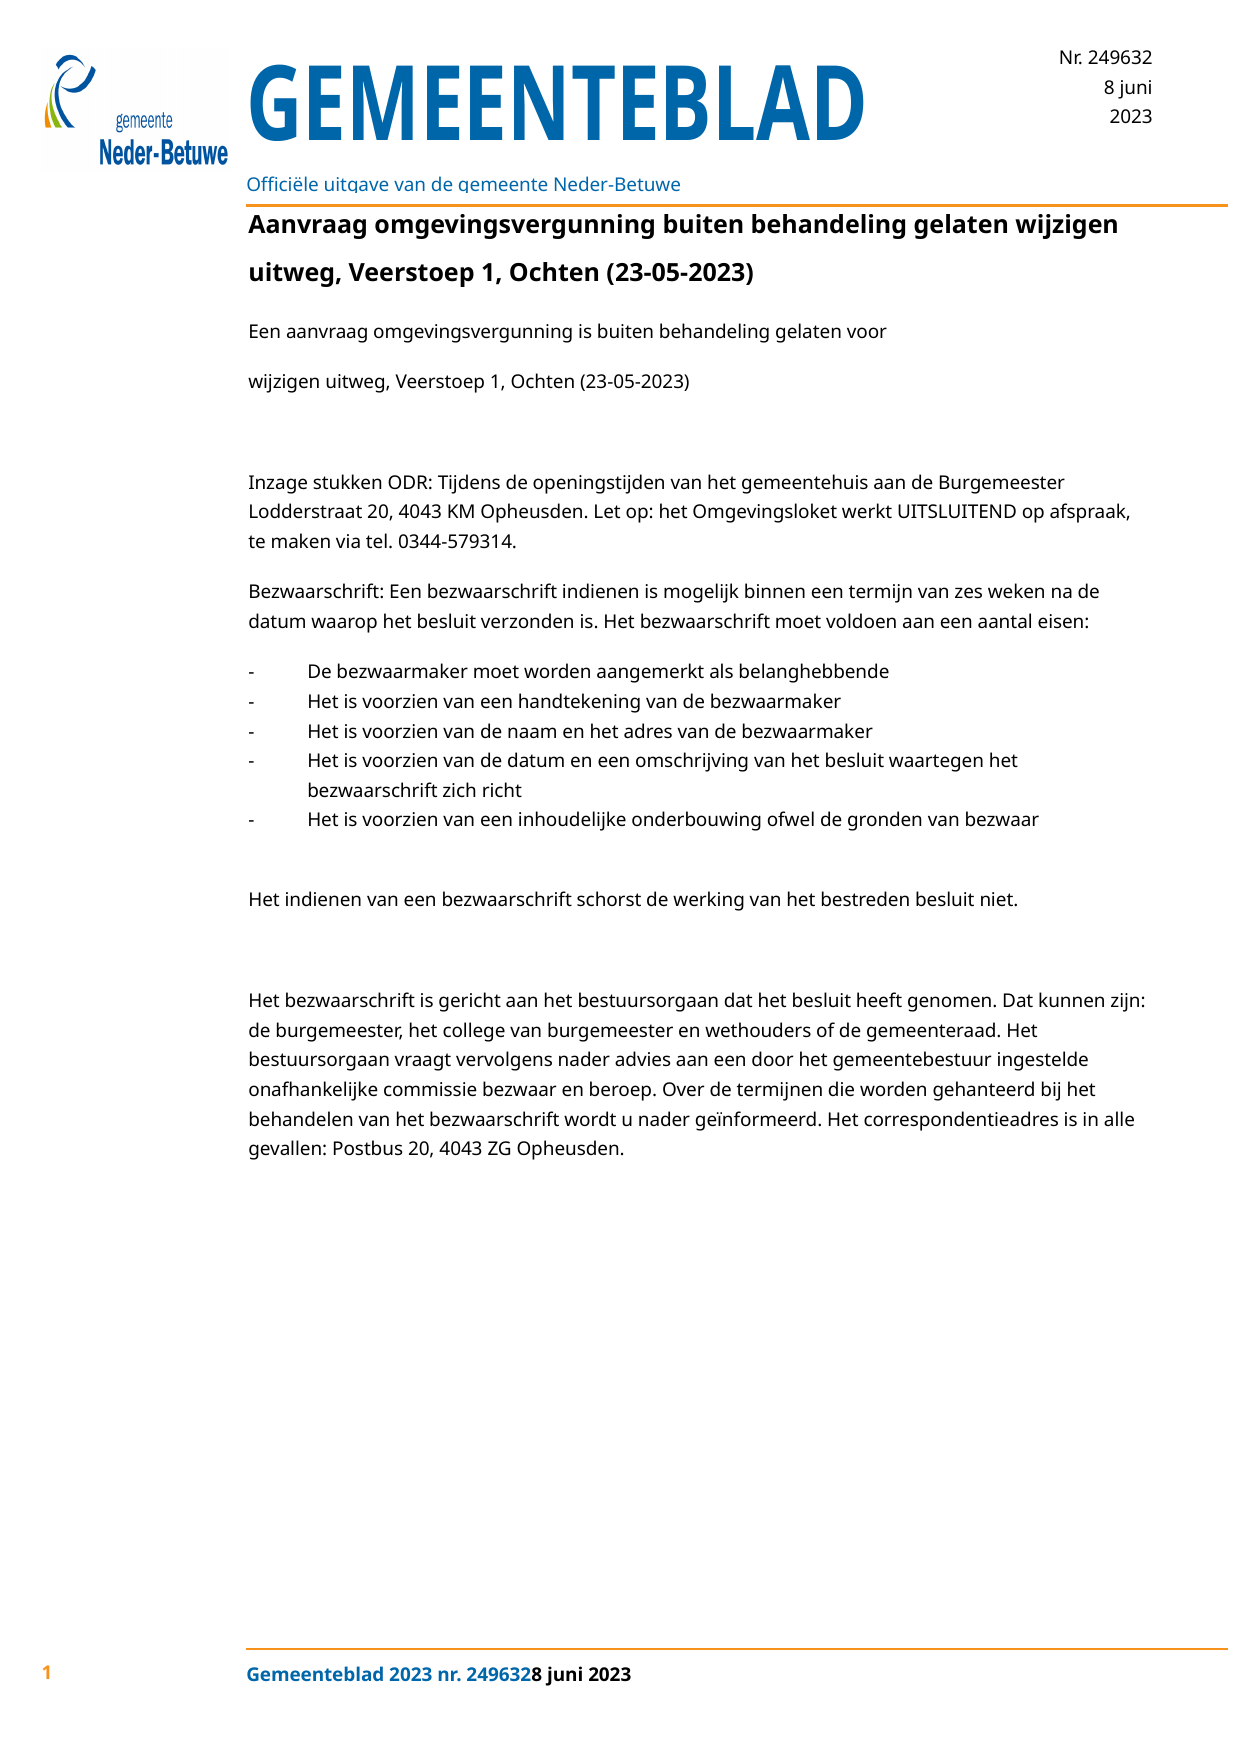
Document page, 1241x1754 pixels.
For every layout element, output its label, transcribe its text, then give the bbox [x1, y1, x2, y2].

text Aanvraag omgevingsvergunning buiten behandeling gelaten wijzigen uitweg, Veerstoep 1, Ochten (23-05-2023) [248, 207, 1152, 288]
list Het is voorzien van de datum en een omschrijving van het besluit waartegen het bezwaarschrift zich richt [248, 747, 1152, 803]
text Inzage stukken ODR: Tijdens de openingstijden van het gemeentehuis aan de Burgemeester Lodderstraat 20, 4043 KM Opheusden. Let op: het Omgevingsloket werkt UITSLUITEND op afspraak, te maken via tel. 0344-579314. [248, 469, 1152, 554]
text Bezwaarschrift: Een bezwaarschrift indienen is mogelijk binnen een termijn van zes weken na de datum waarop het besluit verzonden is. Het bezwaarschrift moet voldoen aan een aantal eisen: [248, 579, 1152, 634]
list Het is voorzien van de naam en het adres van de bezwaarmaker [248, 718, 1152, 744]
text wijzigen uitweg, Veerstoep 1, Ochten (23-05-2023) [248, 368, 1152, 394]
text Het indienen van een bezwaarschrift schorst de werking van het bestreden besluit niet. [248, 887, 1152, 912]
text Het bezwaarschrift is gericht aan het bestuursorgaan dat het besluit heeft genomen. Dat kunnen zijn: de burgemeester, het college van burgemeester en wethouders of de gemeenteraad. Het bestuursorgaan vraagt vervolgens nader advies aan een door het gemeentebestuur ingestelde onafhankelijke commissie bezwaar en beroep. Over de termijnen die worden gehanteerd bij het behandelen van het bezwaarschrift wordt u nader geïnformeerd. Het correspondentieadres is in alle gevallen: Postbus 20, 4043 ZG Opheusden. [248, 987, 1152, 1161]
list De bezwaarmaker moet worden aangemerkt als belanghebbende [248, 659, 1152, 684]
list Het is voorzien van een handtekening van de bezwaarmaker [248, 688, 1152, 714]
picture [41, 47, 231, 172]
list Het is voorzien van een inhoudelijke onderbouwing ofwel de gronden van bezwaar [248, 807, 1152, 832]
text Een aanvraag omgevingsvergunning is buiten behandeling gelaten voor [248, 318, 1152, 344]
